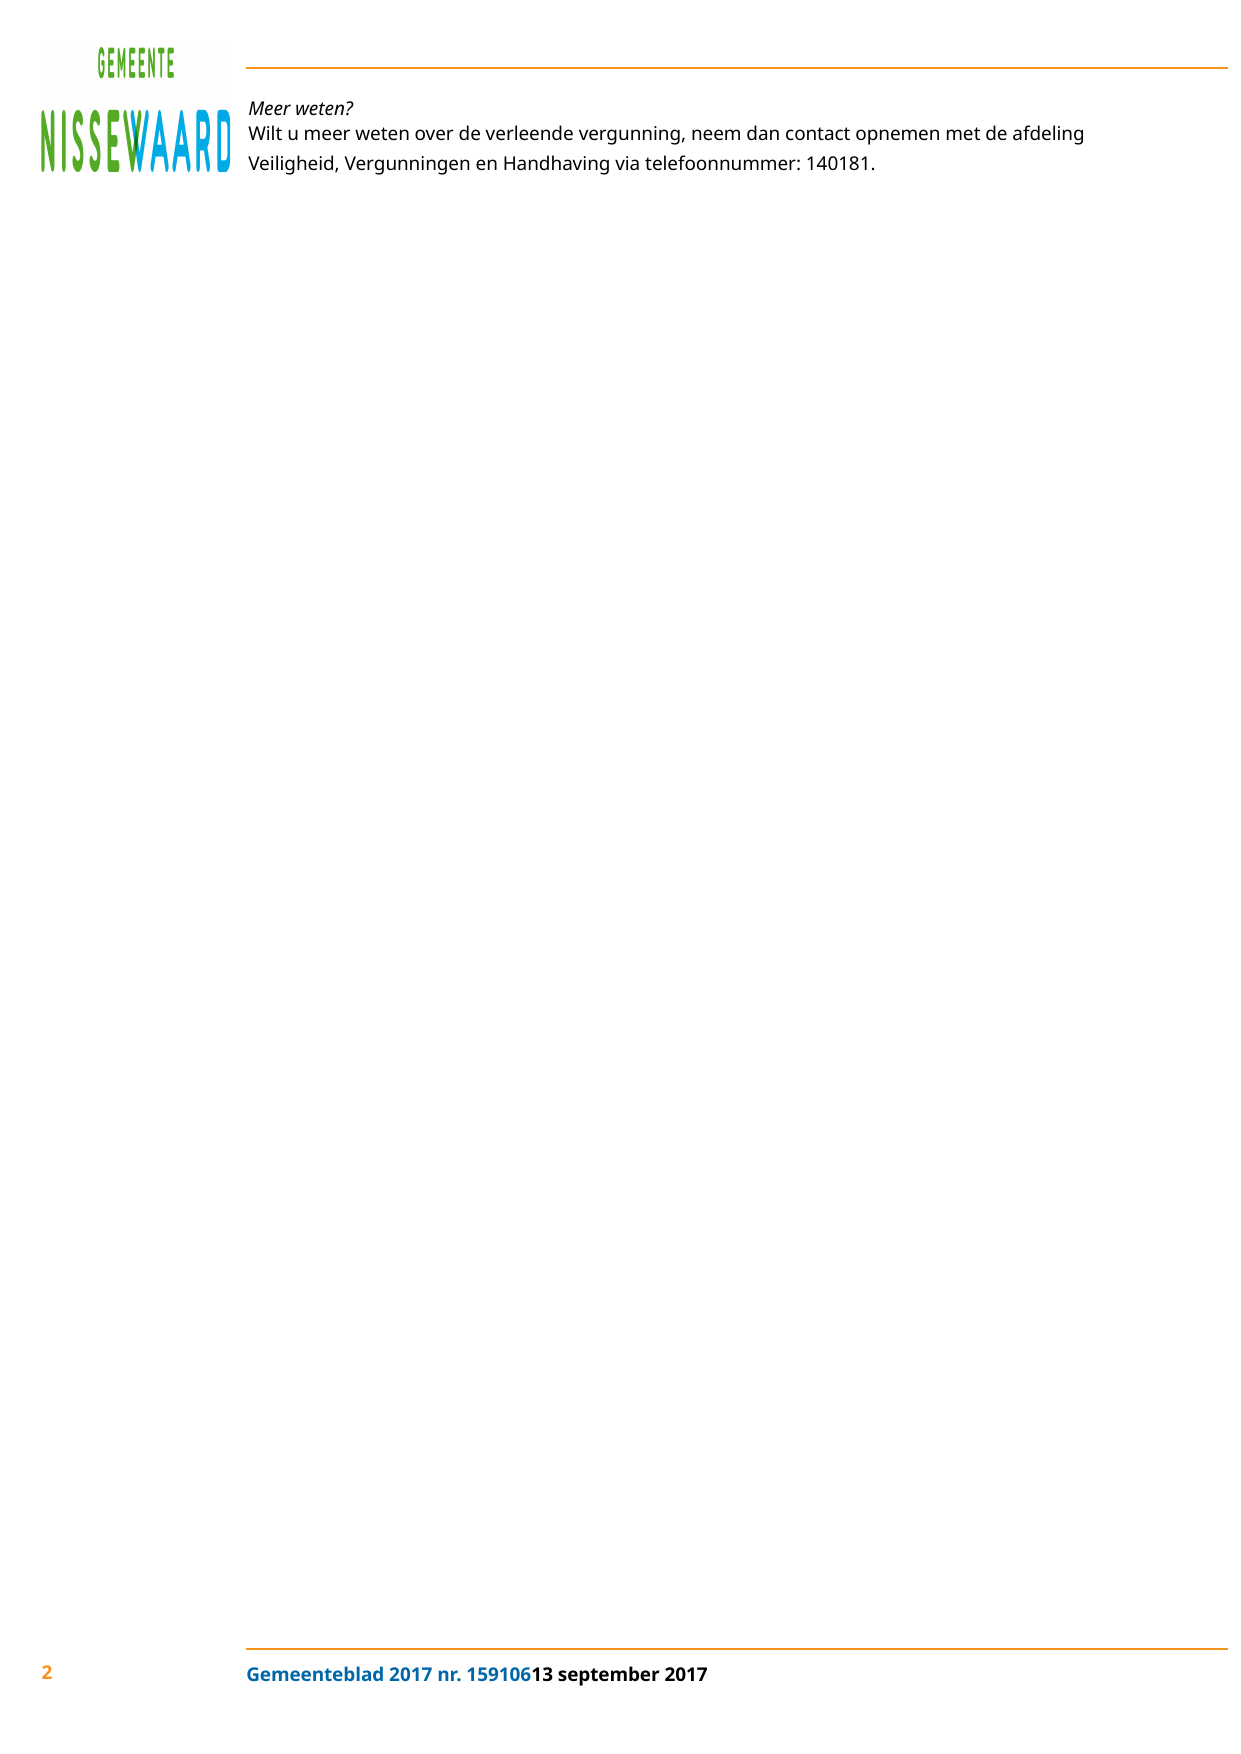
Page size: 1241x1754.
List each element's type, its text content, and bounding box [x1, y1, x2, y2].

picture [200, 151, 206, 172]
picture [154, 157, 165, 172]
picture [176, 157, 187, 172]
text Wilt u meer weten over de verleende vergunning, neem dan contact opnemen met de afdeling Veiligheid, Vergunningen en Handhaving via telefoonnummer: 140181. [248, 121, 1152, 176]
picture [41, 47, 231, 172]
picture [201, 122, 206, 138]
text Meer weten? [248, 95, 1152, 121]
picture [222, 122, 227, 160]
